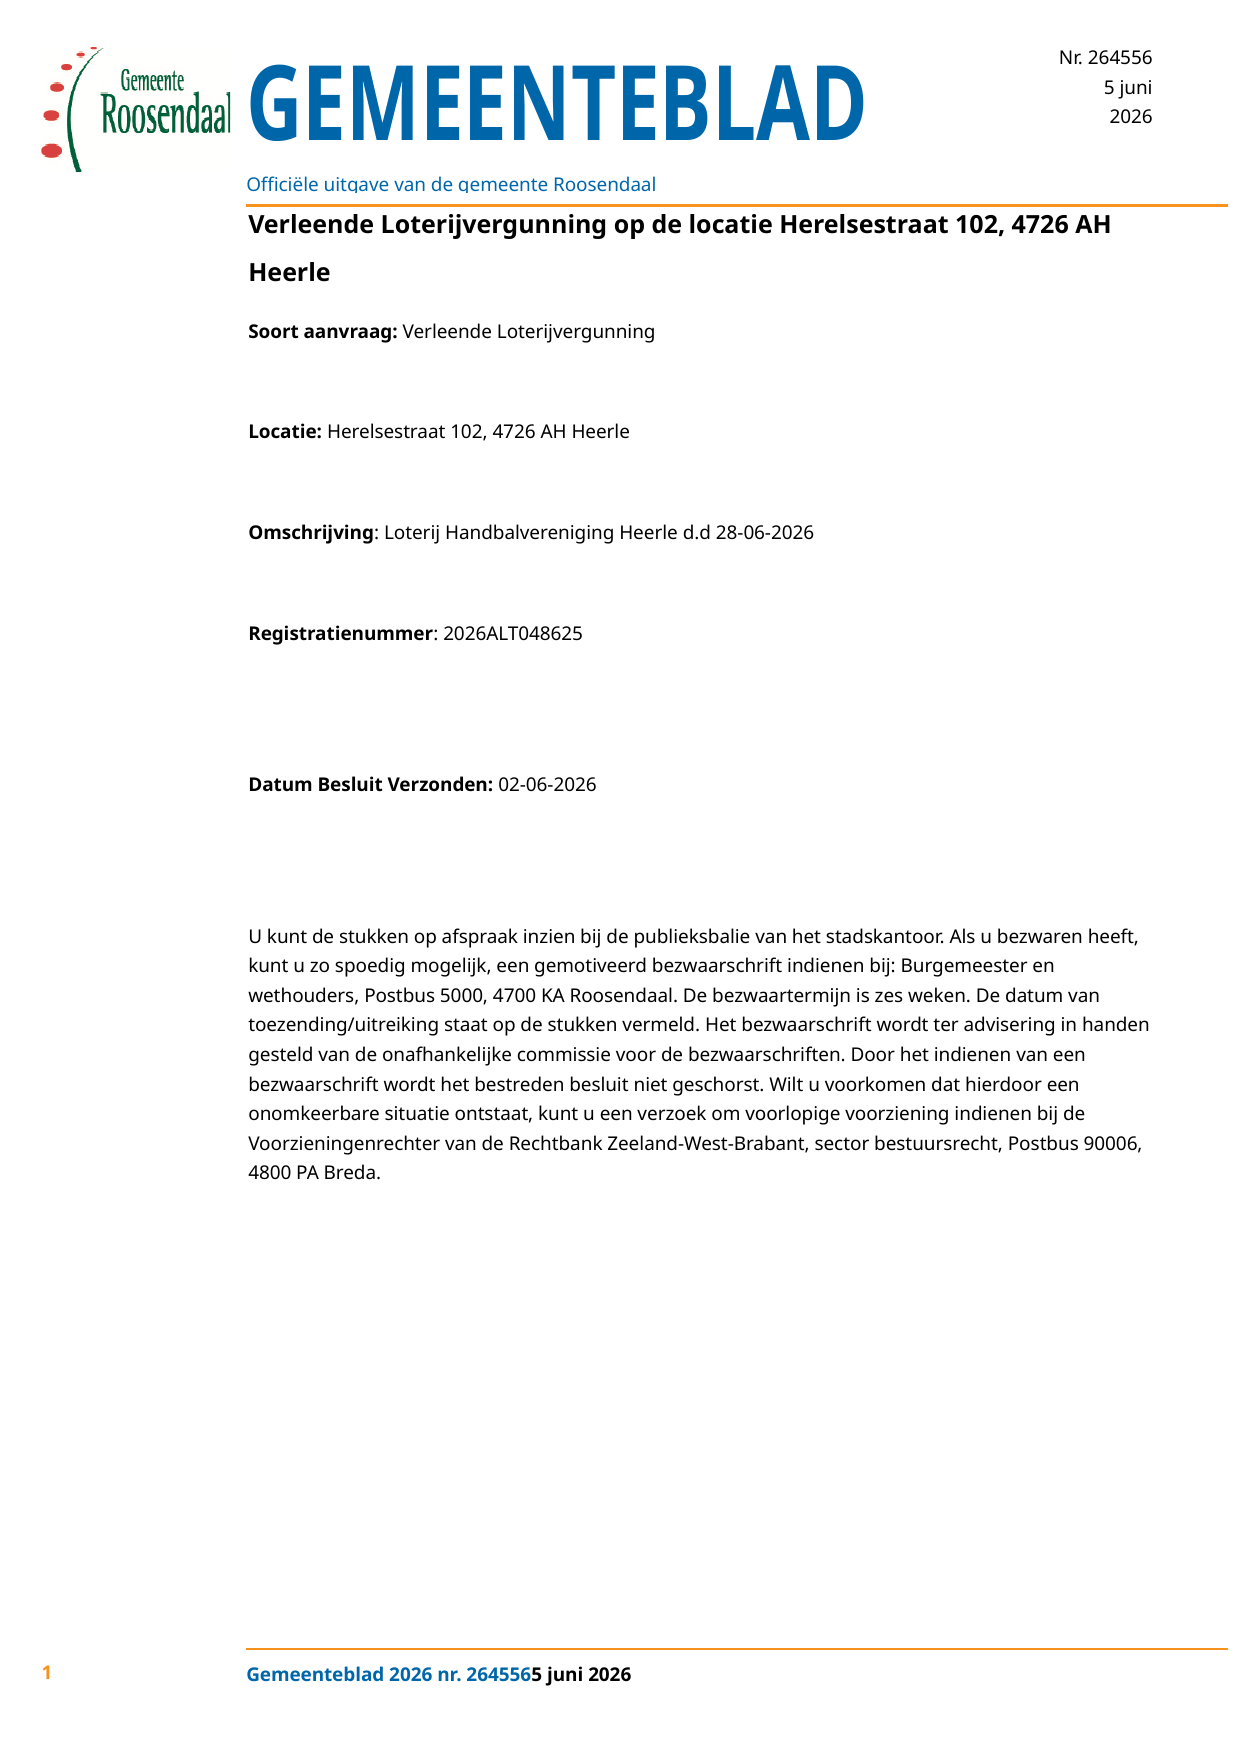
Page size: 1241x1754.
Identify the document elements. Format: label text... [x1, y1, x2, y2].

text Datum Besluit Verzonden: 02-06-2026 [248, 772, 1152, 797]
text Locatie: Herelsestraat 102, 4726 AH Heerle [248, 419, 1152, 444]
picture [41, 47, 231, 172]
text U kunt de stukken op afspraak inzien bij de publieksbalie van het stadskantoor. Als u bezwaren heeft, kunt u zo spoedig mogelijk, een gemotiveerd bezwaarschrift indienen bij: Burgemeester en wethouders, Postbus 5000, 4700 KA Roosendaal. De bezwaartermijn is zes weken. De datum van toezending/uitreiking staat op de stukken vermeld. Het bezwaarschrift wordt ter advisering in handen gesteld van de onafhankelijke commissie voor de bezwaarschriften. Door het indienen van een bezwaarschrift wordt het bestreden besluit niet geschorst. Wilt u voorkomen dat hierdoor een onomkeerbare situatie ontstaat, kunt u een verzoek om voorlopige voorziening indienen bij de Voorzieningenrechter van de Rechtbank Zeeland-West-Brabant, sector bestuursrecht, Postbus 90006, 4800 PA Breda. [248, 923, 1152, 1185]
text Registratienummer: 2026ALT048625 [248, 620, 1152, 646]
text Soort aanvraag: Verleende Loterijvergunning [248, 318, 1152, 344]
text Omschrijving: Loterij Handbalvereniging Heerle d.d 28-06-2026 [248, 519, 1152, 545]
text Verleende Loterijvergunning op de locatie Herelsestraat 102, 4726 AH Heerle [248, 207, 1152, 288]
